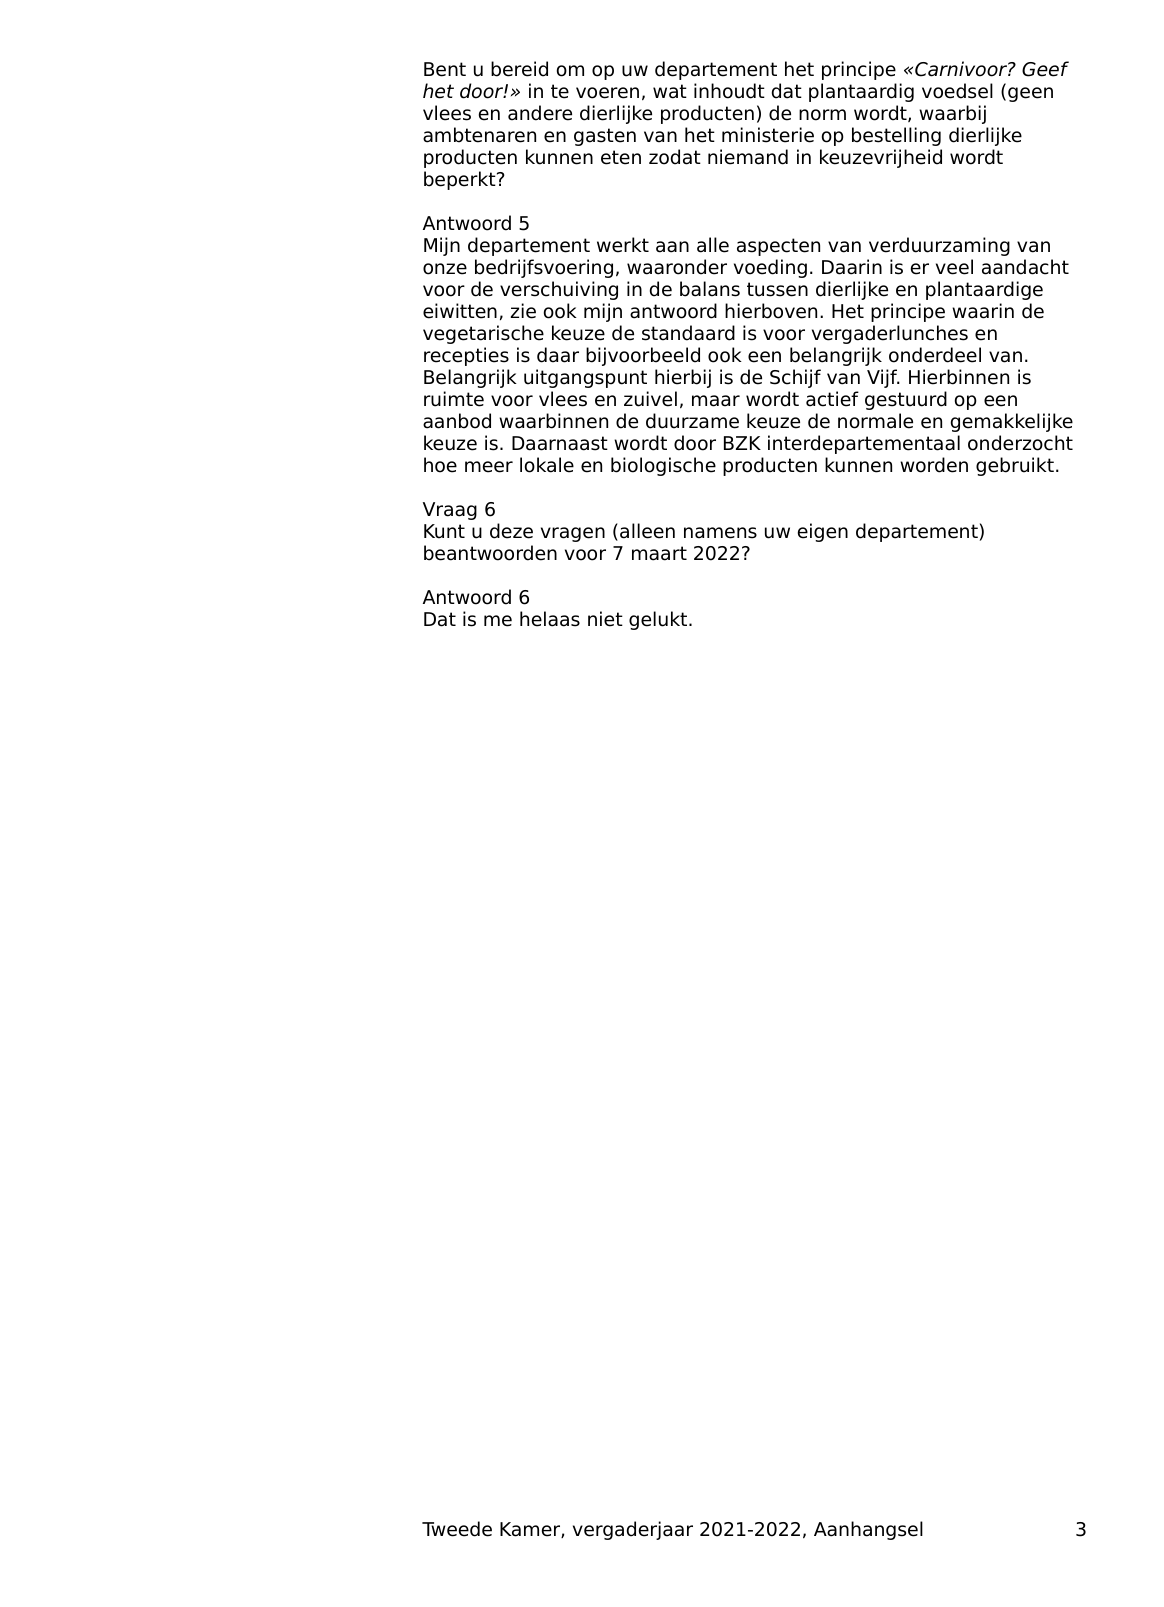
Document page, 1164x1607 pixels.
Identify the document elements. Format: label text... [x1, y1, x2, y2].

text Dat is me helaas niet gelukt. [422, 609, 1087, 631]
text Mijn departement werkt aan alle aspecten van verduurzaming van onze bedrijfsvoering, waaronder voeding. Daarin is er veel aandacht voor de verschuiving in de balans tussen dierlijke en plantaardige eiwitten, zie ook mijn antwoord hierboven. Het principe waarin de vegetarische keuze de standaard is voor vergaderlunches en recepties is daar bijvoorbeeld ook een belangrijk onderdeel van. Belangrijk uitgangspunt hierbij is de Schijf van Vijf. Hierbinnen is ruimte voor vlees en zuivel, maar wordt actief gestuurd op een aanbod waarbinnen de duurzame keuze de normale en gemakkelijke keuze is. Daarnaast wordt door BZK interdepartementaal onderzocht hoe meer lokale en biologische producten kunnen worden gebruikt. [422, 235, 1087, 477]
text Antwoord 5 [422, 213, 1087, 235]
text Kunt u deze vragen (alleen namens uw eigen departement) beantwoorden voor 7 maart 2022? [422, 521, 1087, 565]
text Vraag 6 [422, 499, 1087, 521]
text Bent u bereid om op uw departement het principe «Carnivoor? Geef het door!» in te voeren, wat inhoudt dat plantaardig voedsel (geen vlees en andere dierlijke producten) de norm wordt, waarbij ambtenaren en gasten van het ministerie op bestelling dierlijke producten kunnen eten zodat niemand in keuzevrijheid wordt beperkt? [422, 59, 1087, 191]
text Antwoord 6 [422, 587, 1087, 609]
